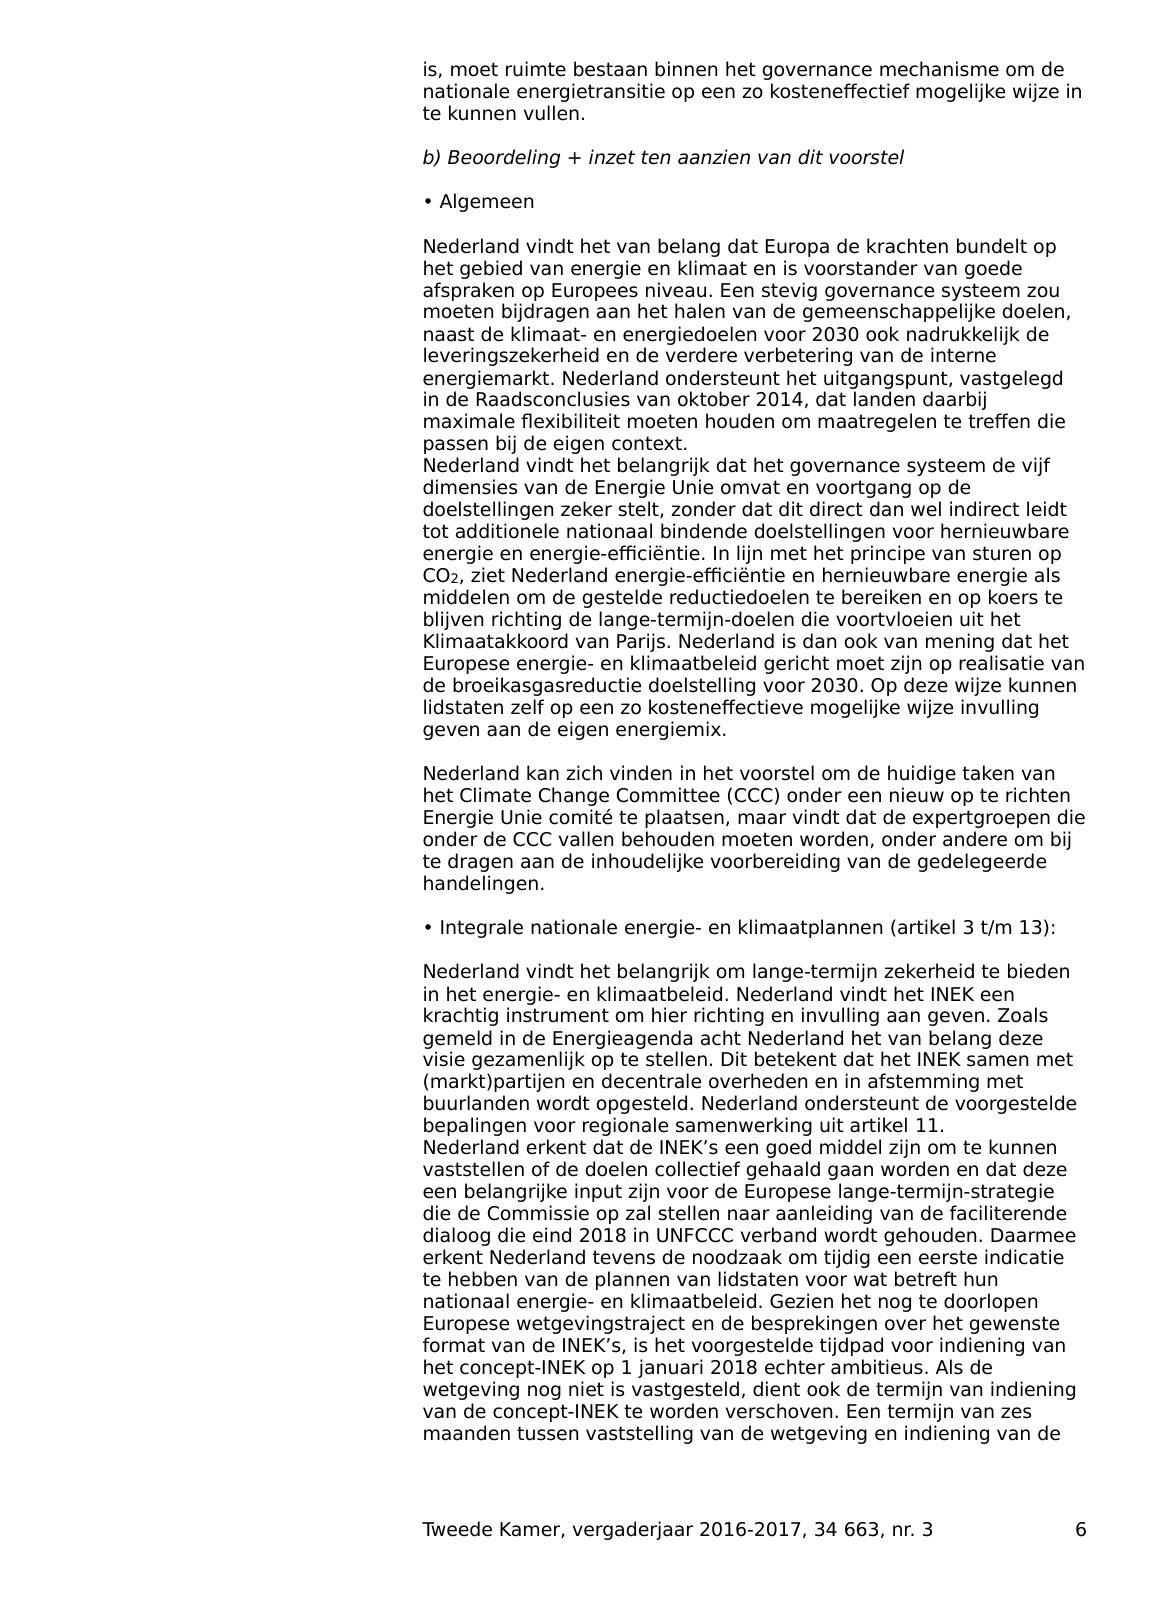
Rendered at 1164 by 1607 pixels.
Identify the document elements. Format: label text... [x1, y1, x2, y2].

text Nederland vindt het belangrijk om lange-termijn zekerheid te bieden in het energie- en klimaatbeleid. Nederland vindt het INEK een krachtig instrument om hier richting en invulling aan geven. Zoals gemeld in de Energieagenda acht Nederland het van belang deze visie gezamenlijk op te stellen. Dit betekent dat het INEK samen met (markt)partijen en decentrale overheden en in afstemming met buurlanden wordt opgesteld. Nederland ondersteunt de voorgestelde bepalingen voor regionale samenwerking uit artikel 11. [422, 961, 1087, 1137]
text Nederland kan zich vinden in het voorstel om de huidige taken van het Climate Change Committee (CCC) onder een nieuw op te richten Energie Unie comité te plaatsen, maar vindt dat de expertgroepen die onder de CCC vallen behouden moeten worden, onder andere om bij te dragen aan de inhoudelijke voorbereiding van de gedelegeerde handelingen. [422, 763, 1087, 895]
subtitle b) Beoordeling + inzet ten aanzien van dit voorstel [422, 147, 1087, 169]
subtitle • Integrale nationale energie- en klimaatplannen (artikel 3 t/m 13): [422, 917, 1087, 939]
text Nederland erkent dat de INEK’s een goed middel zijn om te kunnen vaststellen of de doelen collectief gehaald gaan worden en dat deze een belangrijke input zijn voor de Europese lange-termijn-strategie die de Commissie op zal stellen naar aanleiding van de faciliterende dialoog die eind 2018 in UNFCCC verband wordt gehouden. Daarmee erkent Nederland tevens de noodzaak om tijdig een eerste indicatie te hebben van de plannen van lidstaten voor wat betreft hun nationaal energie- en klimaatbeleid. Gezien het nog te doorlopen Europese wetgevingstraject en de besprekingen over het gewenste format van de INEK’s, is het voorgestelde tijdpad voor indiening van het concept-INEK op 1 januari 2018 echter ambitieus. Als de wetgeving nog niet is vastgesteld, dient ook de termijn van indiening van de concept-INEK te worden verschoven. Een termijn van zes maanden tussen vaststelling van de wetgeving en indiening van de [422, 1137, 1087, 1445]
text is, moet ruimte bestaan binnen het governance mechanisme om de nationale energietransitie op een zo kosteneffectief mogelijke wijze in te kunnen vullen. [422, 59, 1087, 125]
text Nederland vindt het belangrijk dat het governance systeem de vijf dimensies van de Energie Unie omvat en voortgang op de doelstellingen zeker stelt, zonder dat dit direct dan wel indirect leidt tot additionele nationaal bindende doelstellingen voor hernieuwbare energie en energie-efficiëntie. In lijn met het principe van sturen op CO2, ziet Nederland energie-efficiëntie en hernieuwbare energie als middelen om de gestelde reductiedoelen te bereiken en op koers te blijven richting de lange-termijn-doelen die voortvloeien uit het Klimaatakkoord van Parijs. Nederland is dan ook van mening dat het Europese energie- en klimaatbeleid gericht moet zijn op realisatie van de broeikasgasreductie doelstelling voor 2030. Op deze wijze kunnen lidstaten zelf op een zo kosteneffectieve mogelijke wijze invulling geven aan de eigen energiemix. [422, 455, 1087, 741]
subtitle • Algemeen [422, 191, 1087, 213]
text Nederland vindt het van belang dat Europa de krachten bundelt op het gebied van energie en klimaat en is voorstander van goede afspraken op Europees niveau. Een stevig governance systeem zou moeten bijdragen aan het halen van de gemeenschappelijke doelen, naast de klimaat- en energiedoelen voor 2030 ook nadrukkelijk de leveringszekerheid en de verdere verbetering van de interne energiemarkt. Nederland ondersteunt het uitgangspunt, vastgelegd in de Raadsconclusies van oktober 2014, dat landen daarbij maximale flexibiliteit moeten houden om maatregelen te treffen die passen bij de eigen context. [422, 236, 1087, 455]
